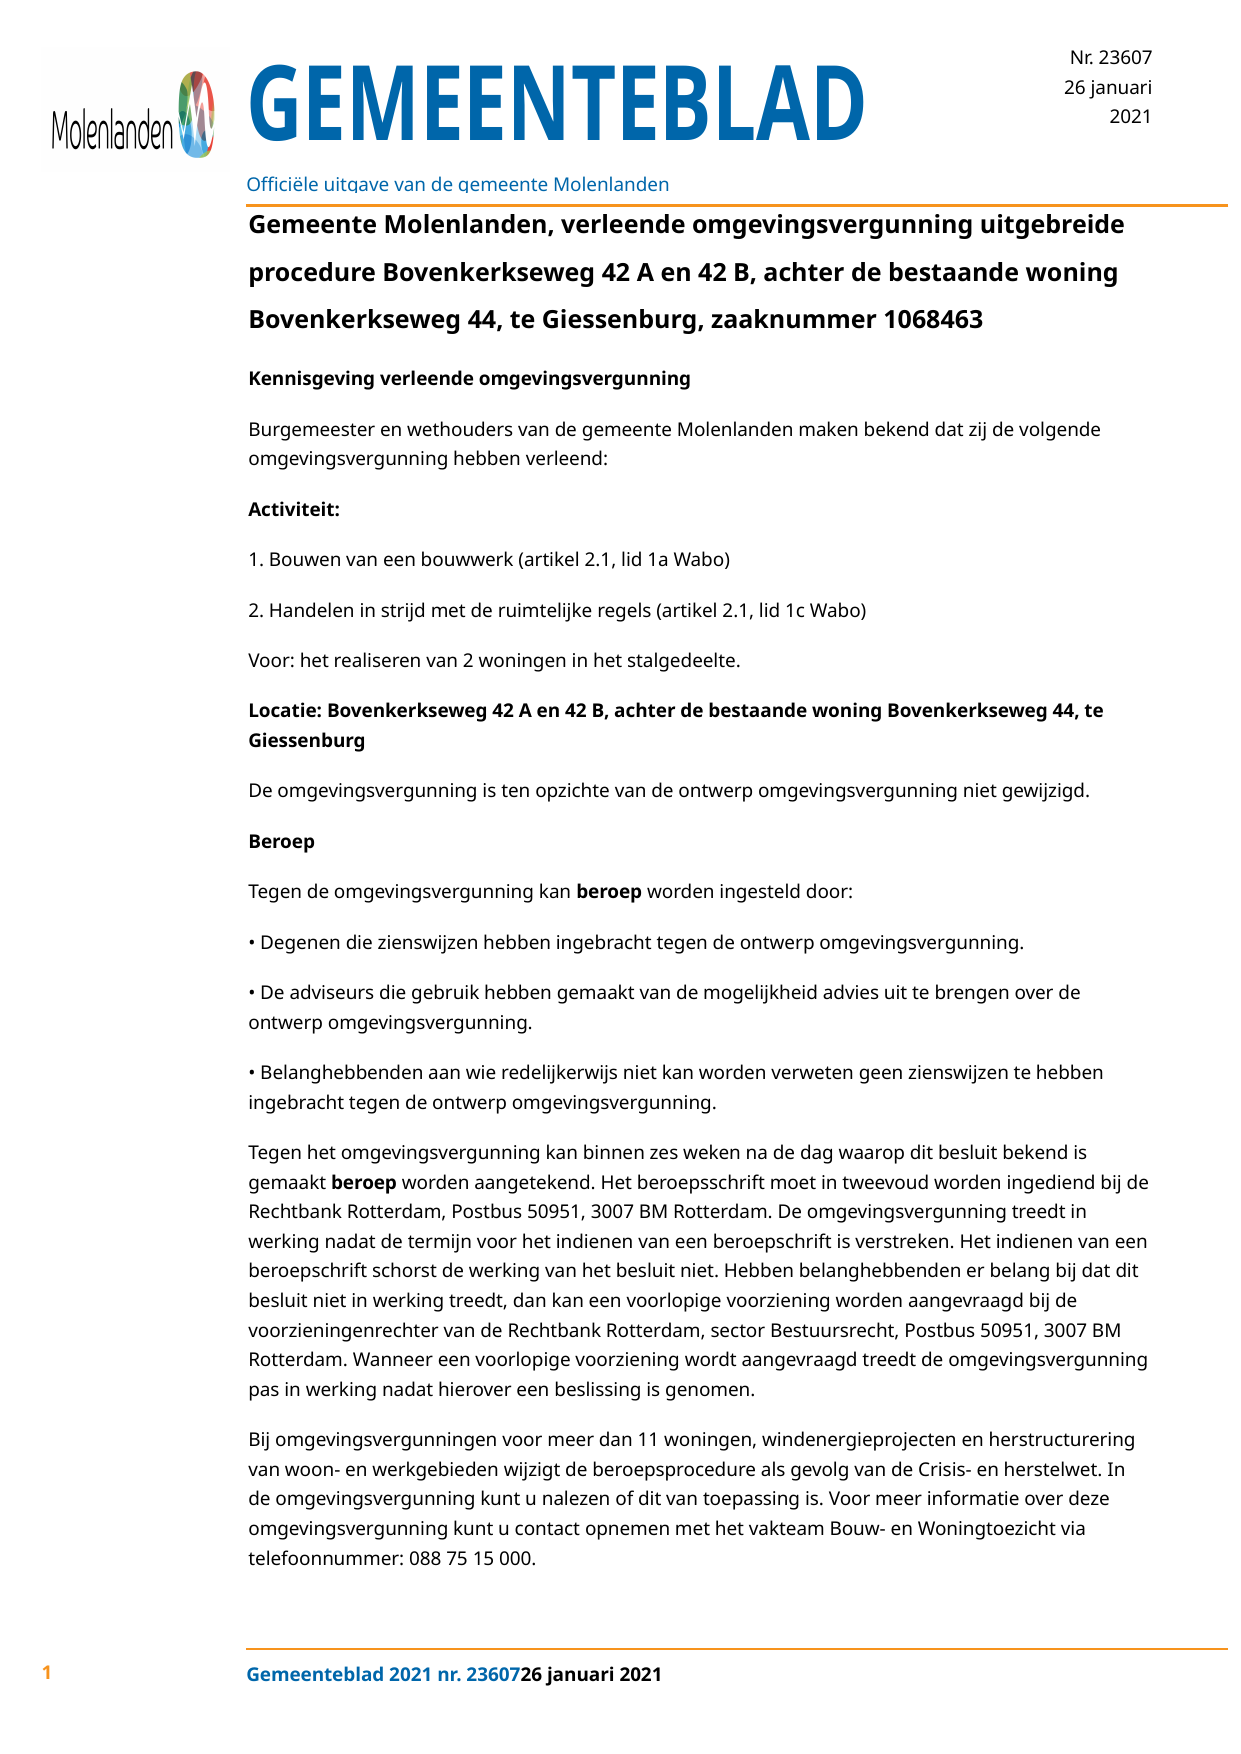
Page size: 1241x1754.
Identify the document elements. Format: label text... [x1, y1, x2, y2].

text Activiteit: [248, 496, 1152, 522]
text • Degenen die zienswijzen hebben ingebracht tegen de ontwerp omgevingsvergunning. [248, 929, 1152, 954]
text Gemeente Molenlanden, verleende omgevingsvergunning uitgebreide procedure Bovenkerkseweg 42 A en 42 B, achter de bestaande woning Bovenkerkseweg 44, te Giessenburg, zaaknummer 1068463 [248, 207, 1152, 336]
text • De adviseurs die gebruik hebben gemaakt van de mogelijkheid advies uit te brengen over de ontwerp omgevingsvergunning. [248, 979, 1152, 1034]
text Kennisgeving verleende omgevingsvergunning [248, 366, 1152, 391]
text Beroep [248, 828, 1152, 854]
text Bij omgevingsvergunningen voor meer dan 11 woningen, windenergieprojecten en herstructurering van woon- en werkgebieden wijzigt de beroepsprocedure als gevolg van de Crisis- en herstelwet. In de omgevingsvergunning kunt u nalezen of dit van toepassing is. Voor meer informatie over deze omgevingsvergunning kunt u contact opnemen met het vakteam Bouw- en Woningtoezicht via telefoonnummer: 088 75 15 000. [248, 1426, 1152, 1570]
text Voor: het realiseren van 2 woningen in het stalgedeelte. [248, 647, 1152, 673]
text 2. Handelen in strijd met de ruimtelijke regels (artikel 2.1, lid 1c Wabo) [248, 597, 1152, 622]
text • Belanghebbenden aan wie redelijkerwijs niet kan worden verweten geen zienswijzen te hebben ingebracht tegen de ontwerp omgevingsvergunning. [248, 1059, 1152, 1114]
picture [41, 47, 231, 172]
text Tegen het omgevingsvergunning kan binnen zes weken na de dag waarop dit besluit bekend is gemaakt beroep worden aangetekend. Het beroepsschrift moet in tweevoud worden ingediend bij de Rechtbank Rotterdam, Postbus 50951, 3007 BM Rotterdam. De omgevingsvergunning treedt in werking nadat de termijn voor het indienen van een beroepschrift is verstreken. Het indienen van een beroepschrift schorst de werking van het besluit niet. Hebben belanghebbenden er belang bij dat dit besluit niet in werking treedt, dan kan een voorlopige voorziening worden aangevraagd bij de voorzieningenrechter van de Rechtbank Rotterdam, sector Bestuursrecht, Postbus 50951, 3007 BM Rotterdam. Wanneer een voorlopige voorziening wordt aangevraagd treedt de omgevingsvergunning pas in werking nadat hierover een beslissing is genomen. [248, 1139, 1152, 1402]
text Tegen de omgevingsvergunning kan beroep worden ingesteld door: [248, 878, 1152, 904]
text De omgevingsvergunning is ten opzichte van de ontwerp omgevingsvergunning niet gewijzigd. [248, 778, 1152, 803]
text 1. Bouwen van een bouwwerk (artikel 2.1, lid 1a Wabo) [248, 546, 1152, 572]
text Locatie: Bovenkerkseweg 42 A en 42 B, achter de bestaande woning Bovenkerkseweg 44, te Giessenburg [248, 698, 1152, 753]
text Burgemeester en wethouders van de gemeente Molenlanden maken bekend dat zij de volgende omgevingsvergunning hebben verleend: [248, 416, 1152, 471]
